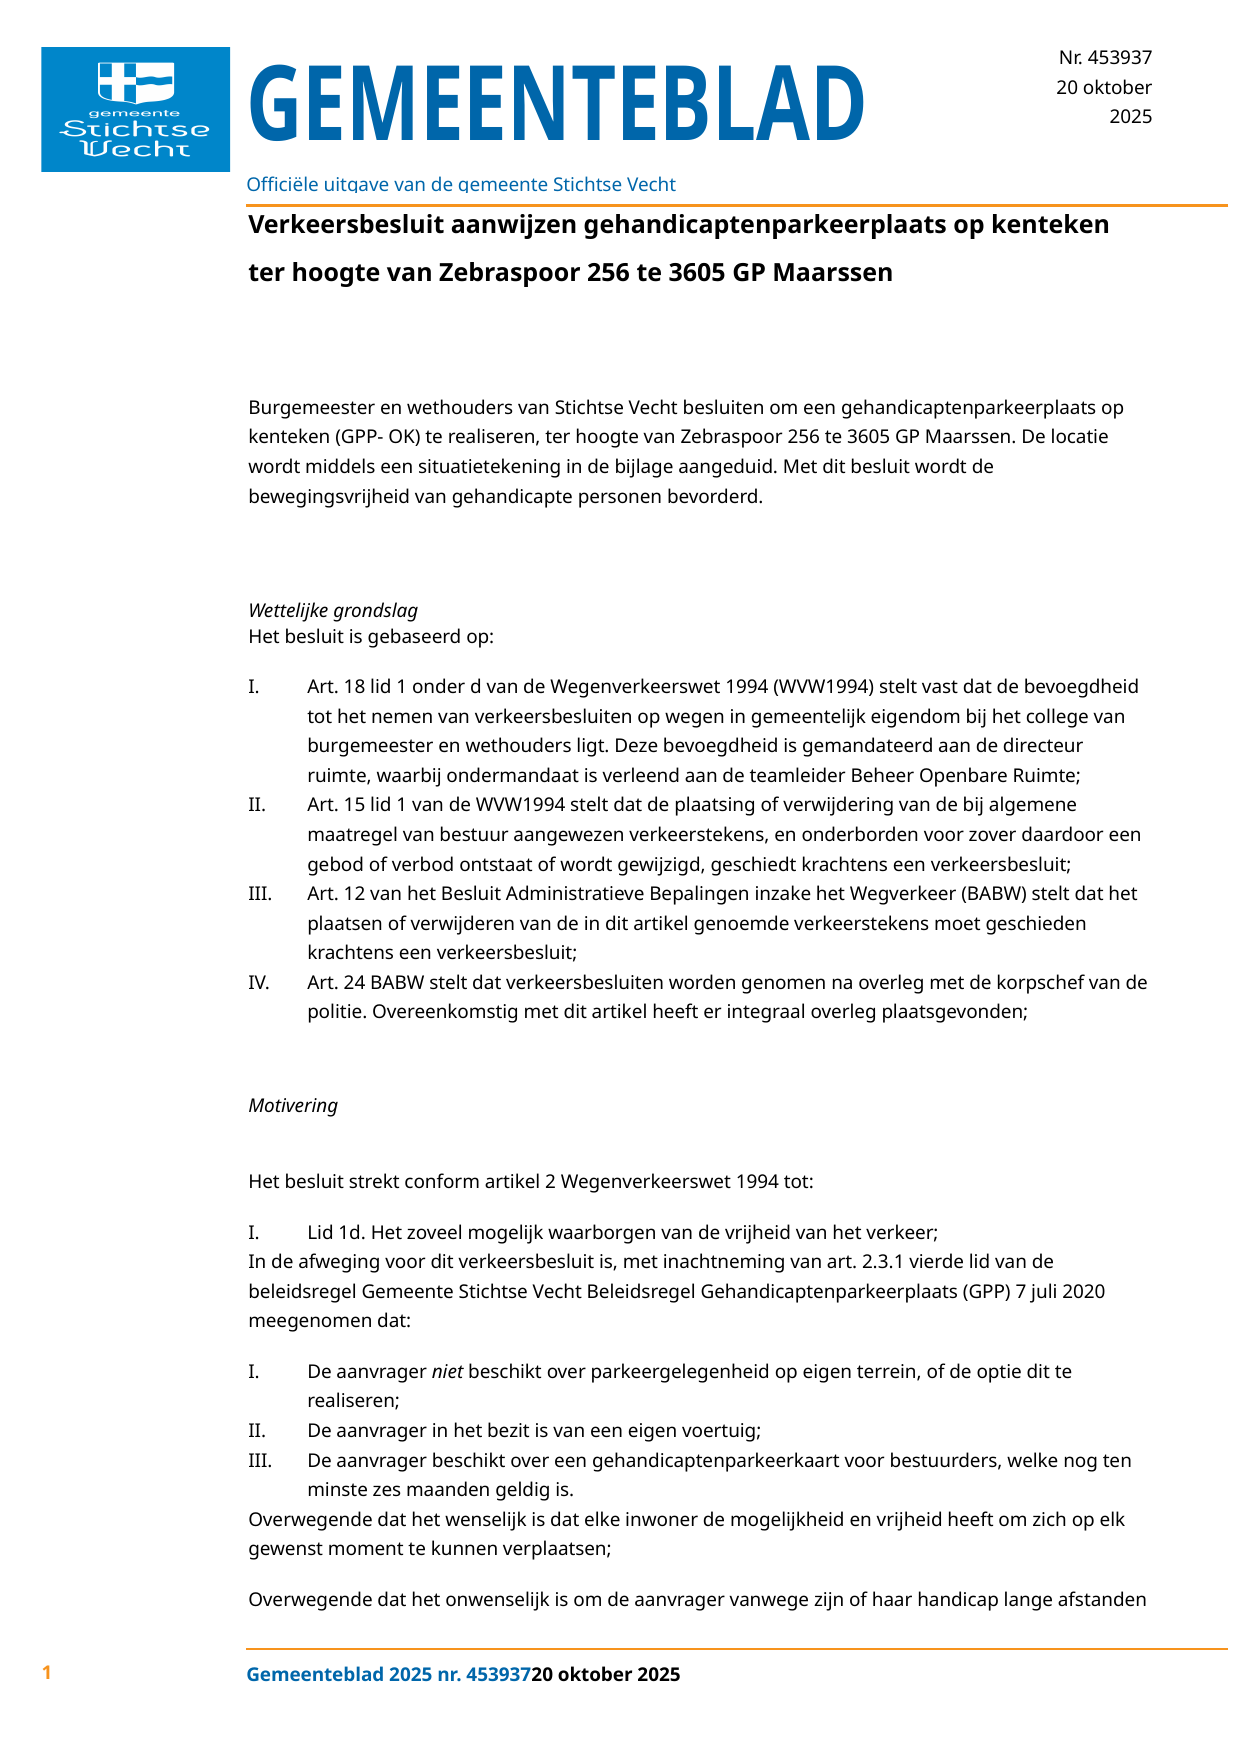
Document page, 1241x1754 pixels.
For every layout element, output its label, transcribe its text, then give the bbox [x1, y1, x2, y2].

picture [99, 63, 135, 101]
text Motivering [248, 1092, 1152, 1118]
list Lid 1d. Het zoveel mogelijk waarborgen van de vrijheid van het verkeer; [248, 1219, 1152, 1244]
text Wettelijke grondslag [248, 597, 1152, 623]
list De aanvrager beschikt over een gehandicaptenparkeerkaart voor bestuurders, welke nog ten minste zes maanden geldig is. [248, 1447, 1152, 1502]
text Het besluit is gebaseerd op: [248, 623, 1152, 649]
list Art. 18 lid 1 onder d van de Wegenverkeerswet 1994 (WVW1994) stelt vast dat de bevoegdheid tot het nemen van verkeersbesluiten op wegen in gemeentelijk eigendom bij het college van burgemeester en wethouders ligt. Deze bevoegdheid is gemandateerd aan de directeur ruimte, waarbij ondermandaat is verleend aan de teamleider Beheer Openbare Ruimte; [248, 673, 1152, 788]
list De aanvrager niet beschikt over parkeergelegenheid op eigen terrein, of de optie dit te realiseren; [248, 1358, 1152, 1413]
list Art. 15 lid 1 van de WVW1994 stelt dat de plaatsing of verwijdering van de bij algemene maatregel van bestuur aangewezen verkeerstekens, en onderborden voor zover daardoor een gebod of verbod ontstaat of wordt gewijzigd, geschiedt krachtens een verkeersbesluit; [248, 792, 1152, 877]
list Art. 12 van het Besluit Administratieve Bepalingen inzake het Wegverkeer (BABW) stelt dat het plaatsen of verwijderen van de in dit artikel genoemde verkeerstekens moet geschieden krachtens een verkeersbesluit; [248, 880, 1152, 965]
list Art. 24 BABW stelt dat verkeersbesluiten worden genomen na overleg met de korpschef van de politie. Overeenkomstig met dit artikel heeft er integraal overleg plaatsgevonden; [248, 969, 1152, 1024]
text Verkeersbesluit aanwijzen gehandicaptenparkeerplaats op kenteken ter hoogte van Zebraspoor 256 te 3605 GP Maarssen [248, 207, 1152, 288]
text Overwegende dat het onwenselijk is om de aanvrager vanwege zijn of haar handicap lange afstanden [248, 1586, 1152, 1612]
text Het besluit strekt conform artikel 2 Wegenverkeerswet 1994 tot: [248, 1168, 1152, 1194]
text In de afweging voor dit verkeersbesluit is, met inachtneming van art. 2.3.1 vierde lid van de beleidsregel Gemeente Stichtse Vecht Beleidsregel Gehandicaptenparkeerplaats (GPP) 7 juli 2020 meegenomen dat: [248, 1248, 1152, 1333]
text Burgemeester en wethouders van Stichtse Vecht besluiten om een gehandicaptenparkeerplaats op kenteken (GPP- OK) te realiseren, ter hoogte van Zebraspoor 256 te 3605 GP Maarssen. De locatie wordt middels een situatietekening in de bijlage aangeduid. Met dit besluit wordt de bewegingsvrijheid van gehandicapte personen bevorderd. [248, 394, 1152, 508]
list De aanvrager in het bezit is van een eigen voertuig; [248, 1417, 1152, 1443]
text Overwegende dat het wenselijk is dat elke inwoner de mogelijkheid en vrijheid heeft om zich op elk gewenst moment te kunnen verplaatsen; [248, 1506, 1152, 1561]
picture [137, 63, 174, 103]
